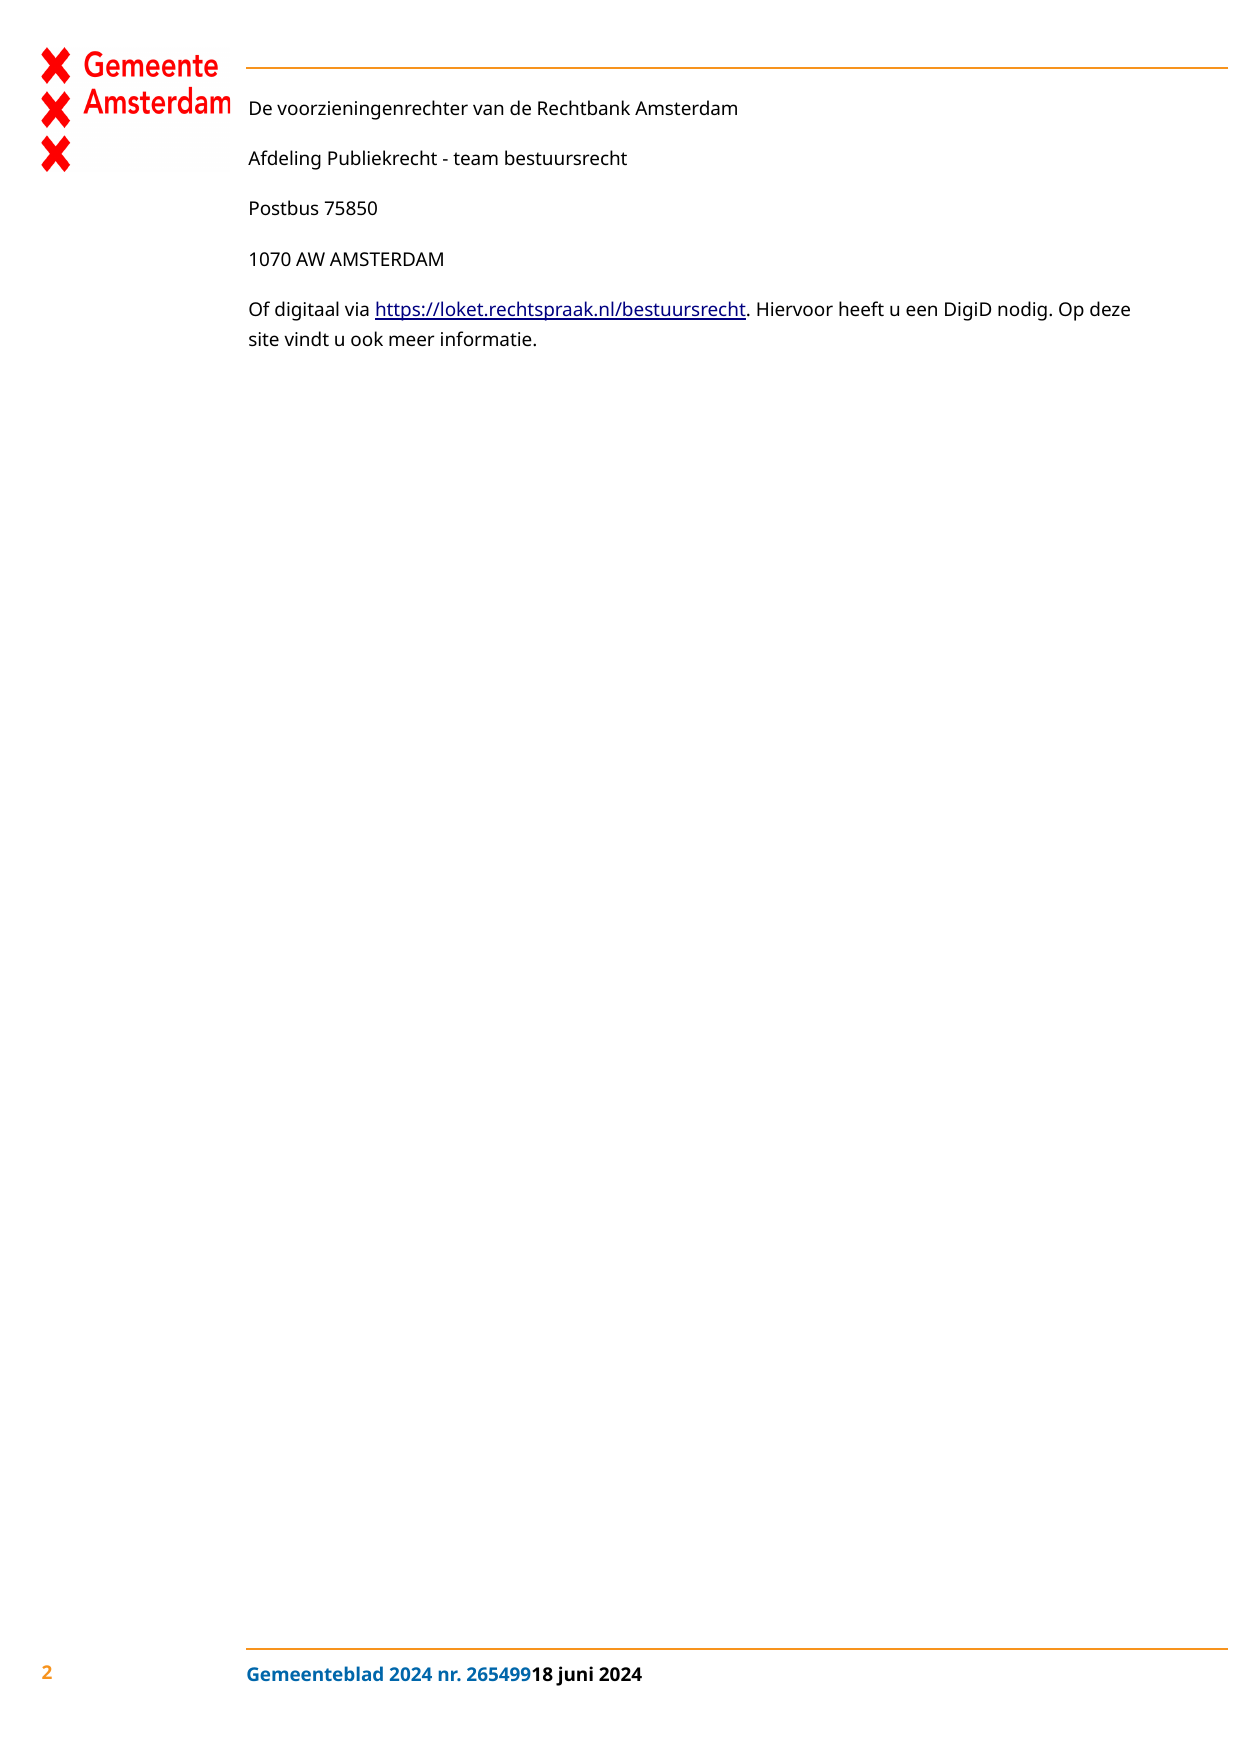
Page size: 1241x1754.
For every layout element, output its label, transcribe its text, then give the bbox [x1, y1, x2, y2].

text De voorzieningenrechter van de Rechtbank Amsterdam [248, 95, 1152, 121]
text Postbus 75850 [248, 196, 1152, 221]
text 1070 AW AMSTERDAM [248, 246, 1152, 272]
text Of digitaal via https://loket.rechtspraak.nl/bestuursrecht. Hiervoor heeft u een DigiD nodig. Op deze site vindt u ook meer informatie. [248, 296, 1152, 352]
text Afdeling Publiekrecht - team bestuursrecht [248, 145, 1152, 171]
picture [41, 47, 231, 172]
